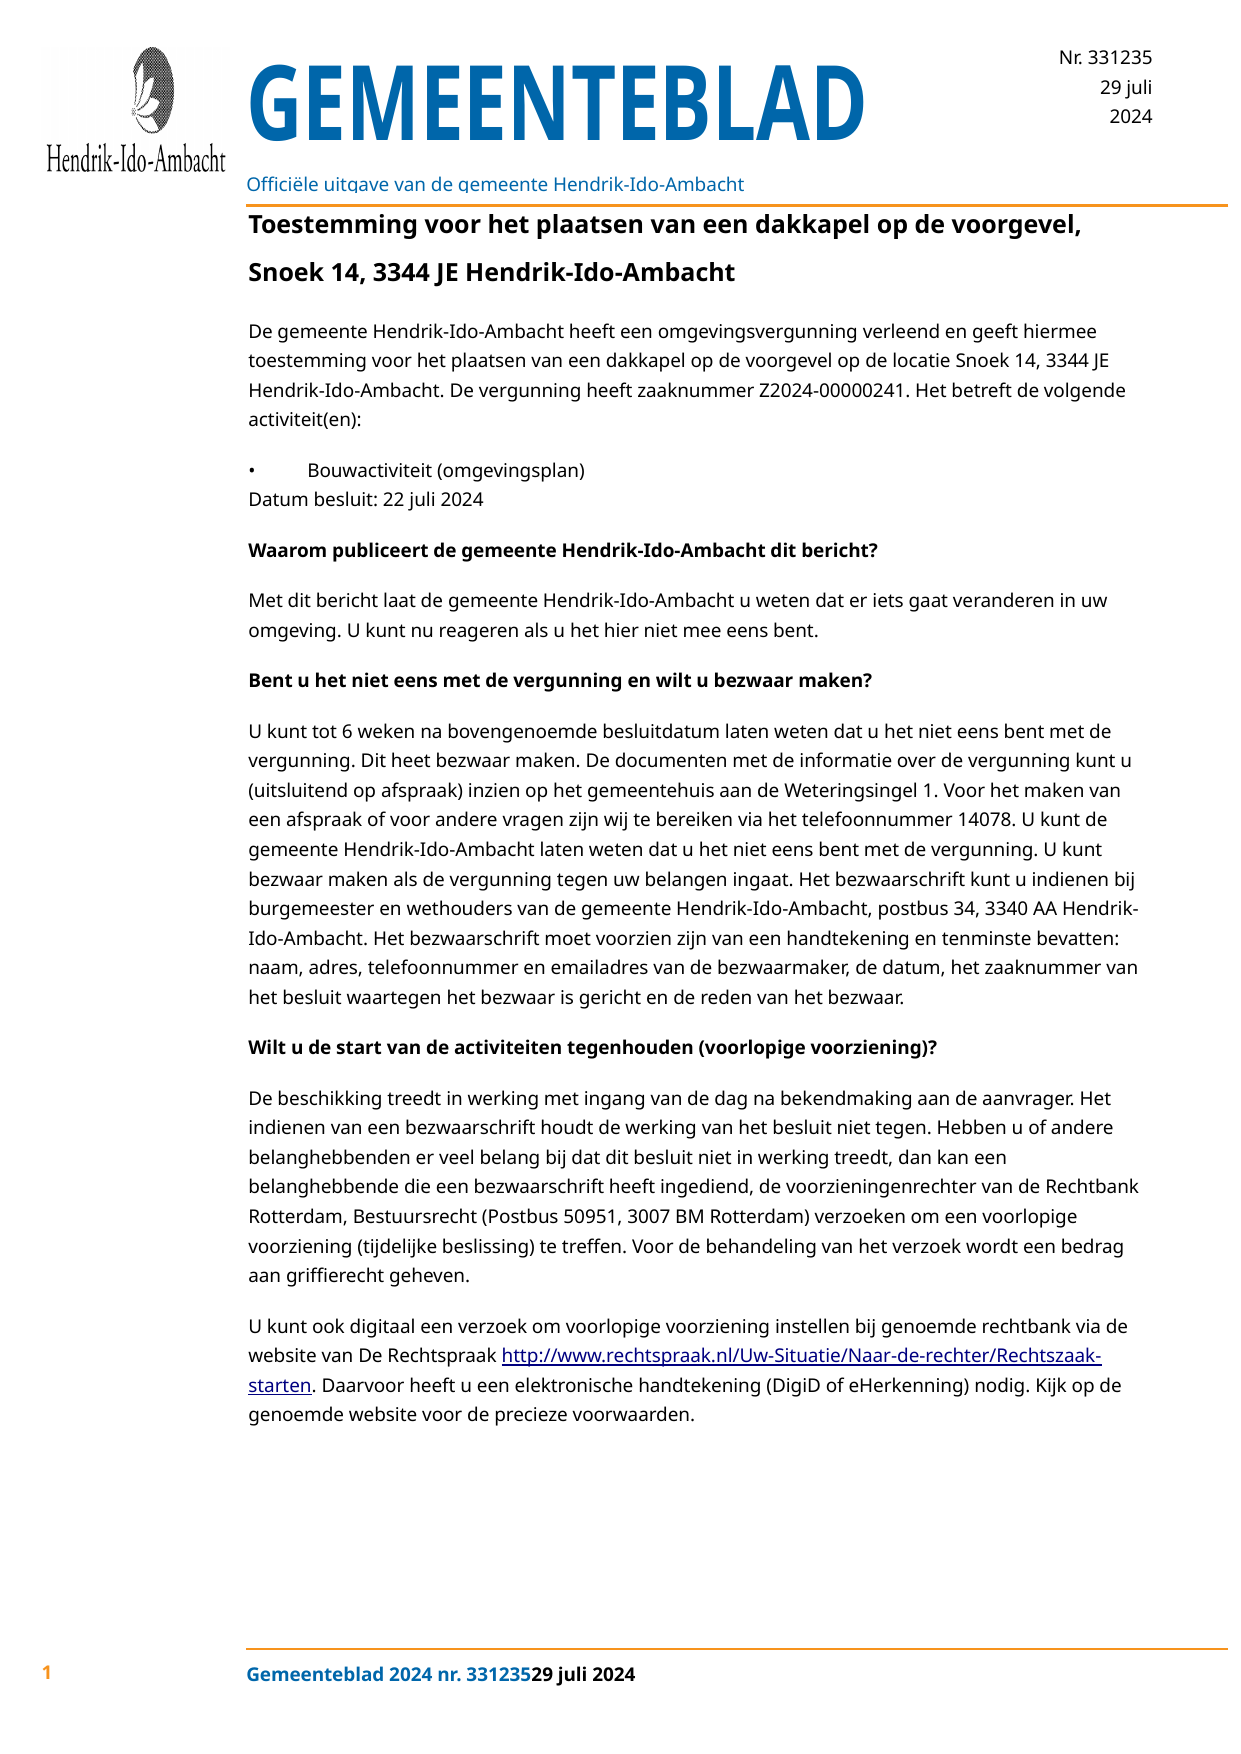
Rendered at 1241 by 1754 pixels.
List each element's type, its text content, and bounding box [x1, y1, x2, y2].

list Bouwactiviteit (omgevingsplan) [248, 457, 1152, 483]
text De gemeente Hendrik-Ido-Ambacht heeft een omgevingsvergunning verleend en geeft hiermee toestemming voor het plaatsen van een dakkapel op de voorgevel op de locatie Snoek 14, 3344 JE Hendrik-Ido-Ambacht. De vergunning heeft zaaknummer Z2024-00000241. Het betreft de volgende activiteit(en): [248, 318, 1152, 432]
text Bent u het niet eens met de vergunning en wilt u bezwaar maken? [248, 667, 1152, 693]
text Wilt u de start van de activiteiten tegenhouden (voorlopige voorziening)? [248, 1034, 1152, 1060]
text U kunt tot 6 weken na bovengenoemde besluitdatum laten weten dat u het niet eens bent met de vergunning. Dit heet bezwaar maken. De documenten met de informatie over de vergunning kunt u (uitsluitend op afspraak) inzien op het gemeentehuis aan de Weteringsingel 1. Voor het maken van een afspraak of voor andere vragen zijn wij te bereiken via het telefoonnummer 14078. U kunt de gemeente Hendrik-Ido-Ambacht laten weten dat u het niet eens bent met de vergunning. U kunt bezwaar maken als de vergunning tegen uw belangen ingaat. Het bezwaarschrift kunt u indienen bij burgemeester en wethouders van de gemeente Hendrik-Ido-Ambacht, postbus 34, 3340 AA Hendrik-Ido-Ambacht. Het bezwaarschrift moet voorzien zijn van een handtekening en tenminste bevatten: naam, adres, telefoonnummer en emailadres van de bezwaarmaker, de datum, het zaaknummer van het besluit waartegen het bezwaar is gericht en de reden van het bezwaar. [248, 718, 1152, 1010]
text Datum besluit: 22 juli 2024 [248, 487, 1152, 512]
text De beschikking treedt in werking met ingang van de dag na bekendmaking aan de aanvrager. Het indienen van een bezwaarschrift houdt de werking van het besluit niet tegen. Hebben u of andere belanghebbenden er veel belang bij dat dit besluit niet in werking treedt, dan kan een belanghebbende die een bezwaarschrift heeft ingediend, de voorzieningenrechter van de Rechtbank Rotterdam, Bestuursrecht (Postbus 50951, 3007 BM Rotterdam) verzoeken om een voorlopige voorziening (tijdelijke beslissing) te treffen. Voor de behandeling van het verzoek wordt een bedrag aan griffierecht geheven. [248, 1085, 1152, 1288]
picture [41, 47, 231, 172]
text U kunt ook digitaal een verzoek om voorlopige voorziening instellen bij genoemde rechtbank via de website van De Rechtspraak http://www.rechtspraak.nl/Uw-Situatie/Naar-de-rechter/Rechtszaak-starten. Daarvoor heeft u een elektronische handtekening (DigiD of eHerkenning) nodig. Kijk op de genoemde website voor de precieze voorwaarden. [248, 1313, 1152, 1427]
text Met dit bericht laat de gemeente Hendrik-Ido-Ambacht u weten dat er iets gaat veranderen in uw omgeving. U kunt nu reageren als u het hier niet mee eens bent. [248, 587, 1152, 643]
text Waarom publiceert de gemeente Hendrik-Ido-Ambacht dit bericht? [248, 537, 1152, 563]
text Toestemming voor het plaatsen van een dakkapel op de voorgevel, Snoek 14, 3344 JE Hendrik-Ido-Ambacht [248, 207, 1152, 288]
